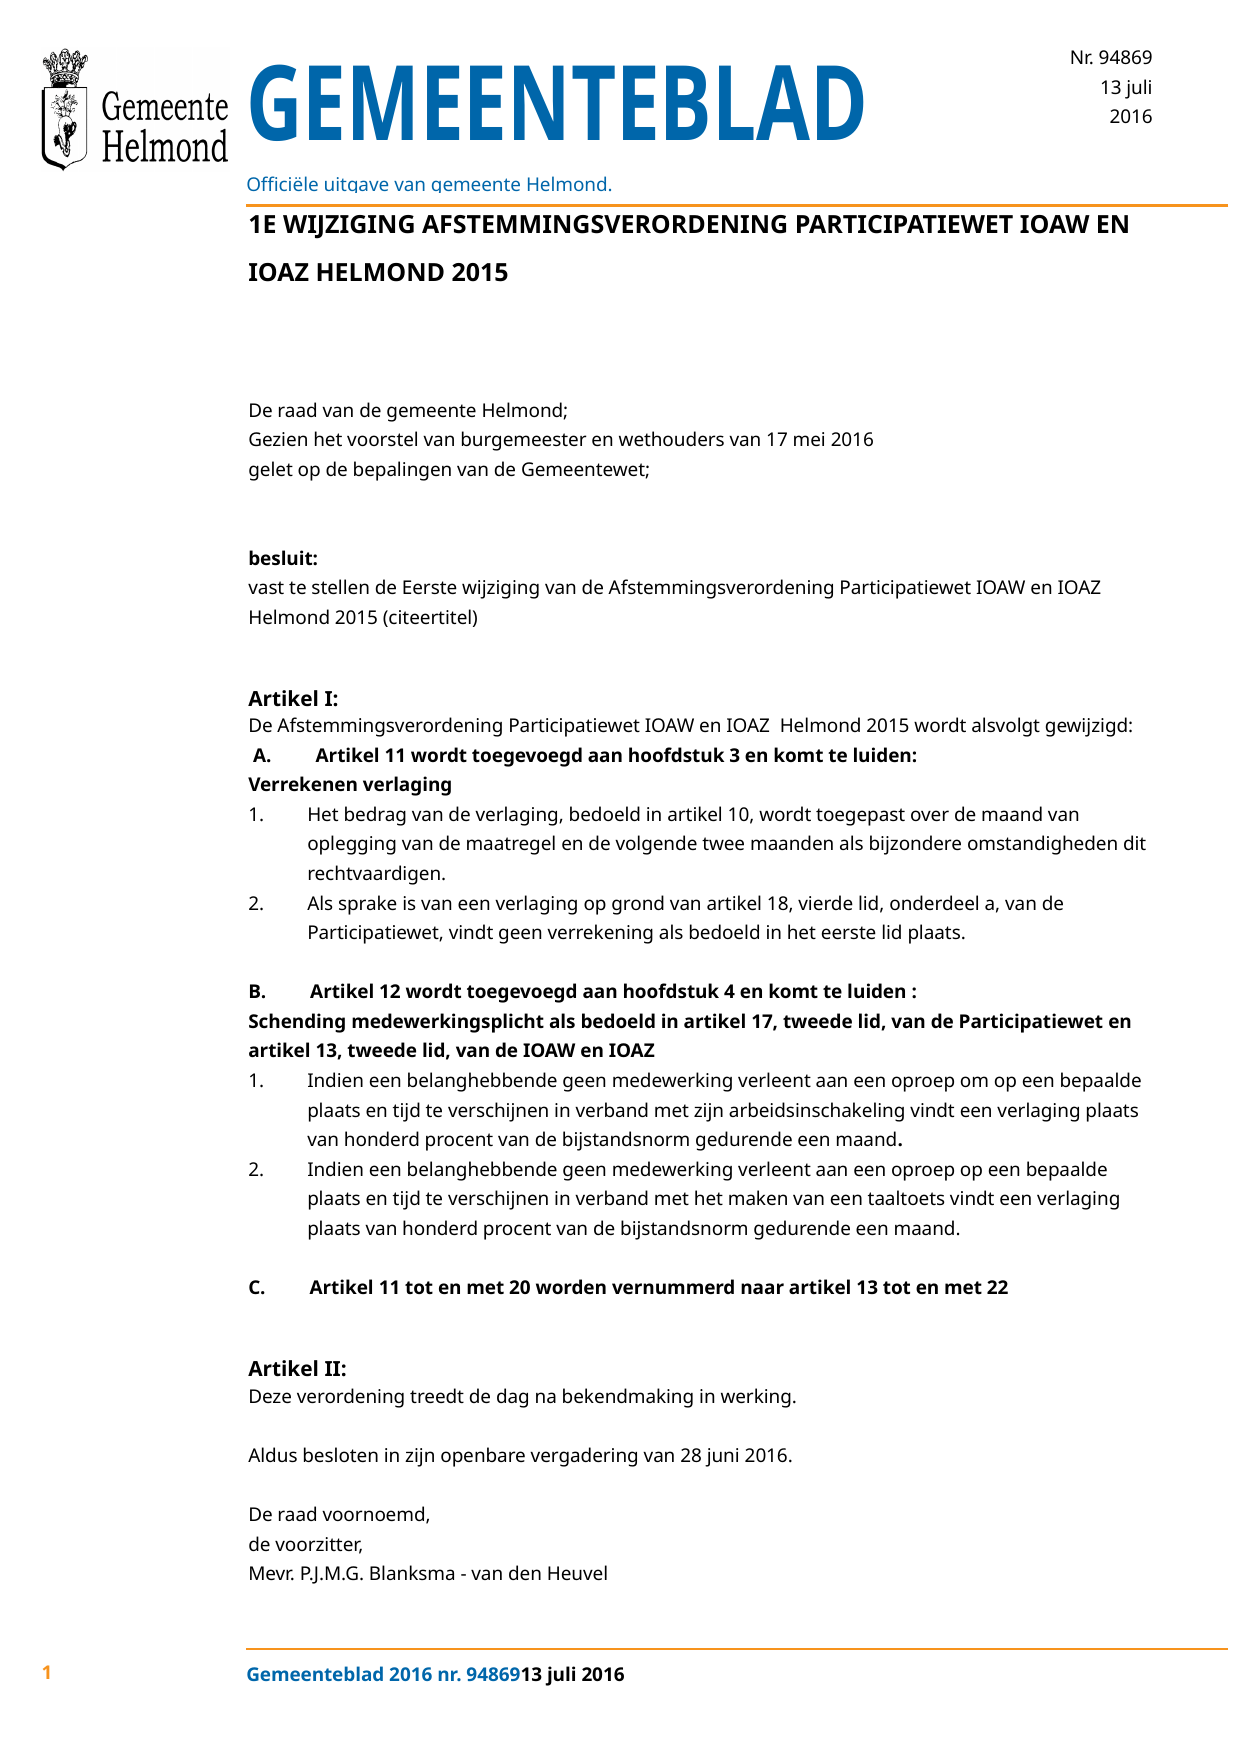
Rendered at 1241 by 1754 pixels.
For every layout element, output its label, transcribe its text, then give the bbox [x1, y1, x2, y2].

text Artikel I: [248, 684, 1152, 712]
text de voorzitter, [248, 1531, 1152, 1556]
text gelet op de bepalingen van de Gemeentewet; [248, 456, 1152, 482]
text A. Artikel 11 wordt toegevoegd aan hoofdstuk 3 en komt te luiden: [248, 742, 1152, 768]
text Gezien het voorstel van burgemeester en wethouders van 17 mei 2016 [248, 426, 1152, 452]
text Artikel II: [248, 1354, 1152, 1383]
text B. Artikel 12 wordt toegevoegd aan hoofdstuk 4 en komt te luiden : [248, 978, 1152, 1004]
text Deze verordening treedt de dag na bekendmaking in werking. [248, 1383, 1152, 1408]
text Schending medewerkingsplicht als bedoeld in artikel 17, tweede lid, van de Participatiewet en artikel 13, tweede lid, van de IOAW en IOAZ [248, 1008, 1152, 1063]
text De raad voornoemd, [248, 1501, 1152, 1527]
text De Afstemmingsverordening Participatiewet IOAW en IOAZ Helmond 2015 wordt alsvolgt gewijzigd: [248, 712, 1152, 738]
text De raad van de gemeente Helmond; [248, 397, 1152, 422]
text Mevr. P.J.M.G. Blanksma - van den Heuvel [248, 1560, 1152, 1586]
text Verrekenen verlaging [248, 771, 1152, 797]
text 1E WIJZIGING AFSTEMMINGSVERORDENING PARTICIPATIEWET IOAW EN IOAZ HELMOND 2015 [248, 207, 1152, 288]
list Indien een belanghebbende geen medewerking verleent aan een oproep om op een bepaalde plaats en tijd te verschijnen in verband met zijn arbeidsinschakeling vindt een verlaging plaats van honderd procent van de bijstandsnorm gedurende een maand. [248, 1067, 1152, 1152]
picture [41, 47, 231, 172]
text C. Artikel 11 tot en met 20 worden vernummerd naar artikel 13 tot en met 22 [248, 1274, 1152, 1300]
list Indien een belanghebbende geen medewerking verleent aan een oproep op een bepaalde plaats en tijd te verschijnen in verband met het maken van een taaltoets vindt een verlaging plaats van honderd procent van de bijstandsnorm gedurende een maand. [248, 1156, 1152, 1241]
text besluit: [248, 545, 1152, 570]
text vast te stellen de Eerste wijziging van de Afstemmingsverordening Participatiewet IOAW en IOAZ Helmond 2015 (citeertitel) [248, 574, 1152, 629]
list Het bedrag van de verlaging, bedoeld in artikel 10, wordt toegepast over de maand van oplegging van de maatregel en de volgende twee maanden als bijzondere omstandigheden dit rechtvaardigen. [248, 801, 1152, 886]
list Als sprake is van een verlaging op grond van artikel 18, vierde lid, onderdeel a, van de Participatiewet, vindt geen verrekening als bedoeld in het eerste lid plaats. [248, 890, 1152, 945]
text Aldus besloten in zijn openbare vergadering van 28 juni 2016. [248, 1442, 1152, 1468]
